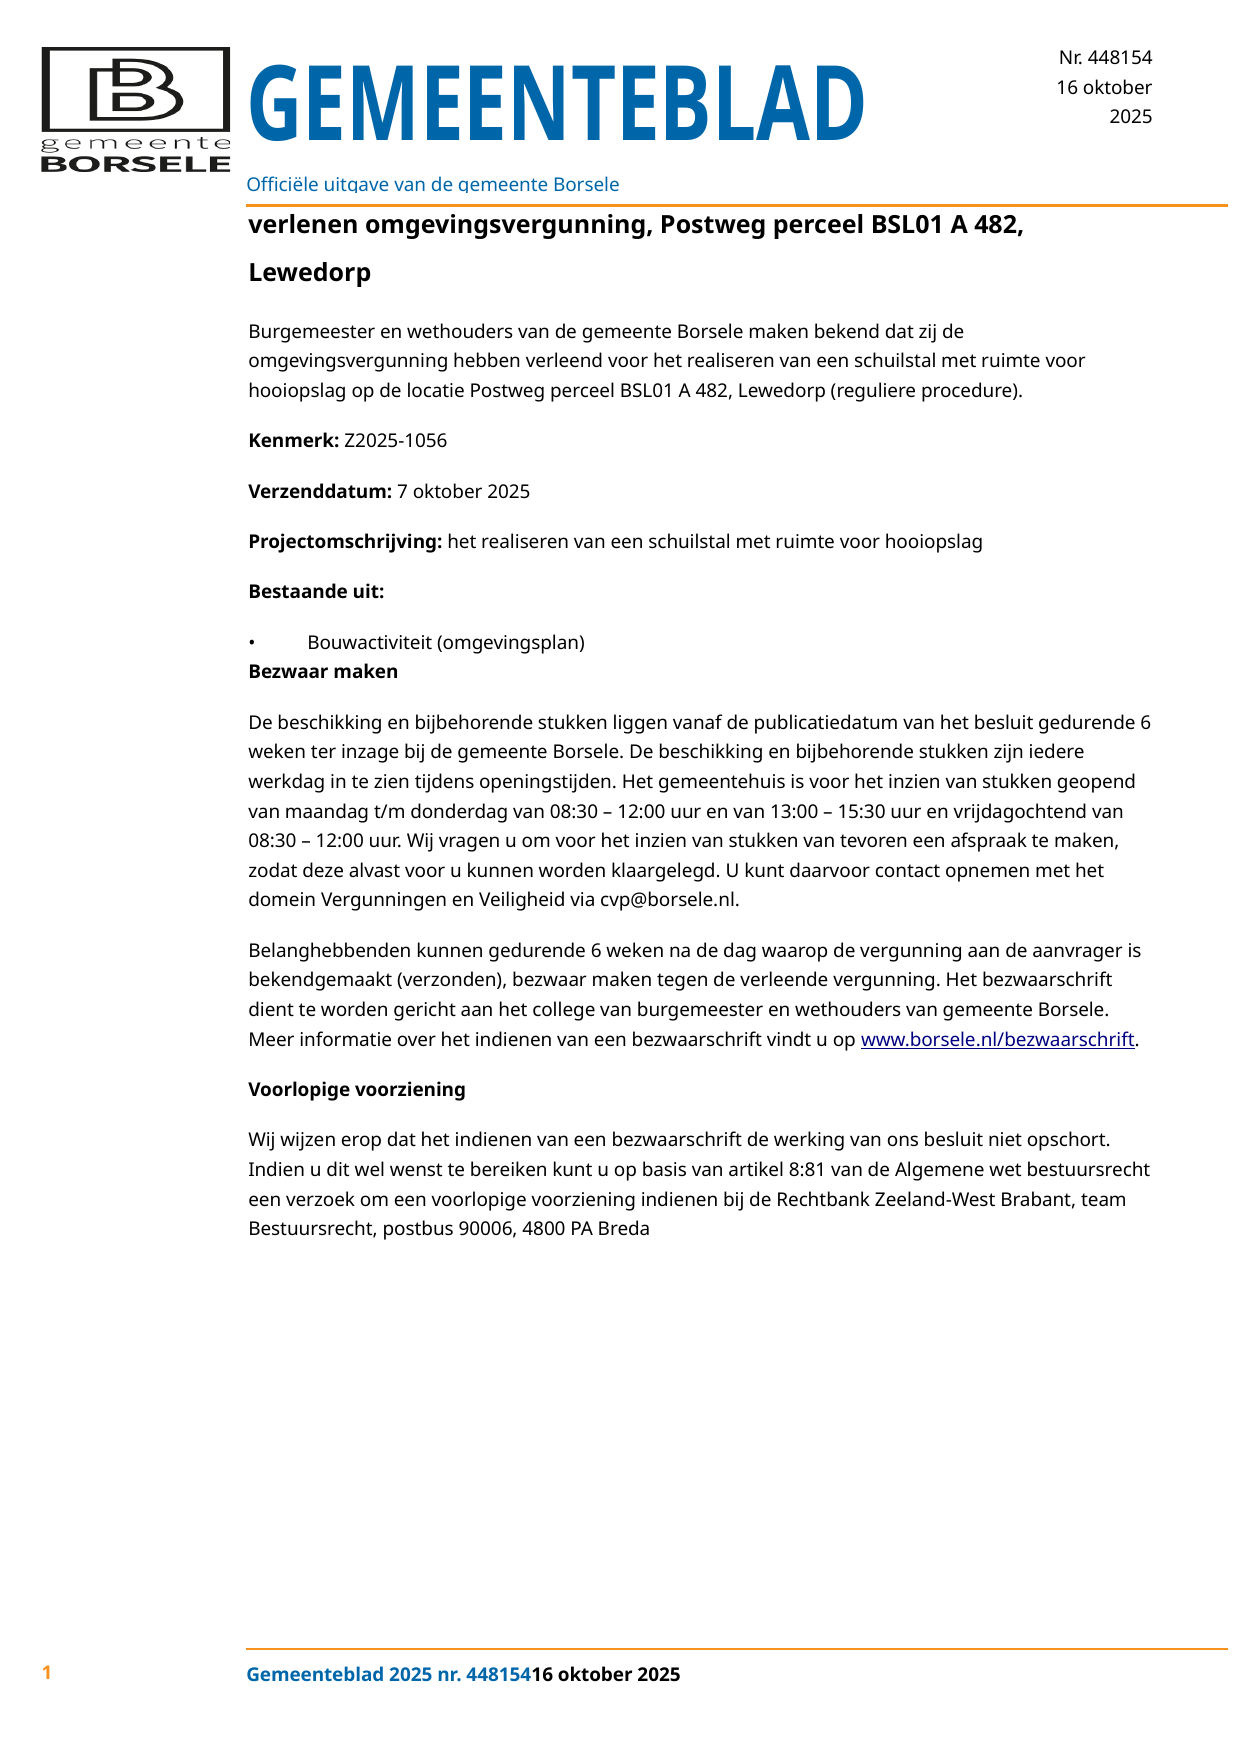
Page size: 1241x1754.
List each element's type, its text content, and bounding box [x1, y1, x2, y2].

list Bouwactiviteit (omgevingsplan) [248, 629, 1152, 655]
text Bestaande uit: [248, 579, 1152, 604]
picture [41, 47, 231, 172]
text Projectomschrijving: het realiseren van een schuilstal met ruimte voor hooiopslag [248, 528, 1152, 554]
text Verzenddatum: 7 oktober 2025 [248, 478, 1152, 504]
text verlenen omgevingsvergunning, Postweg perceel BSL01 A 482, Lewedorp [248, 207, 1152, 288]
text Burgemeester en wethouders van de gemeente Borsele maken bekend dat zij de omgevingsvergunning hebben verleend voor het realiseren van een schuilstal met ruimte voor hooiopslag op de locatie Postweg perceel BSL01 A 482, Lewedorp (reguliere procedure). [248, 318, 1152, 403]
text Voorlopige voorziening [248, 1076, 1152, 1102]
text Wij wijzen erop dat het indienen van een bezwaarschrift de werking van ons besluit niet opschort. Indien u dit wel wenst te bereiken kunt u op basis van artikel 8:81 van de Algemene wet bestuursrecht een verzoek om een voorlopige voorziening indienen bij de Rechtbank Zeeland-West Brabant, team Bestuursrecht, postbus 90006, 4800 PA Breda [248, 1127, 1152, 1241]
text Bezwaar maken [248, 659, 1152, 684]
text Kenmerk: Z2025-1056 [248, 427, 1152, 453]
text Belanghebbenden kunnen gedurende 6 weken na de dag waarop de vergunning aan de aanvrager is bekendgemaakt (verzonden), bezwaar maken tegen de verleende vergunning. Het bezwaarschrift dient te worden gericht aan het college van burgemeester en wethouders van gemeente Borsele. Meer informatie over het indienen van een bezwaarschrift vindt u op www.borsele.nl/bezwaarschrift. [248, 937, 1152, 1052]
text De beschikking en bijbehorende stukken liggen vanaf de publicatiedatum van het besluit gedurende 6 weken ter inzage bij de gemeente Borsele. De beschikking en bijbehorende stukken zijn iedere werkdag in te zien tijdens openingstijden. Het gemeentehuis is voor het inzien van stukken geopend van maandag t/m donderdag van 08:30 – 12:00 uur en van 13:00 – 15:30 uur en vrijdagochtend van 08:30 – 12:00 uur. Wij vragen u om voor het inzien van stukken van tevoren een afspraak te maken, zodat deze alvast voor u kunnen worden klaargelegd. U kunt daarvoor contact opnemen met het domein Vergunningen en Veiligheid via cvp@borsele.nl. [248, 709, 1152, 912]
